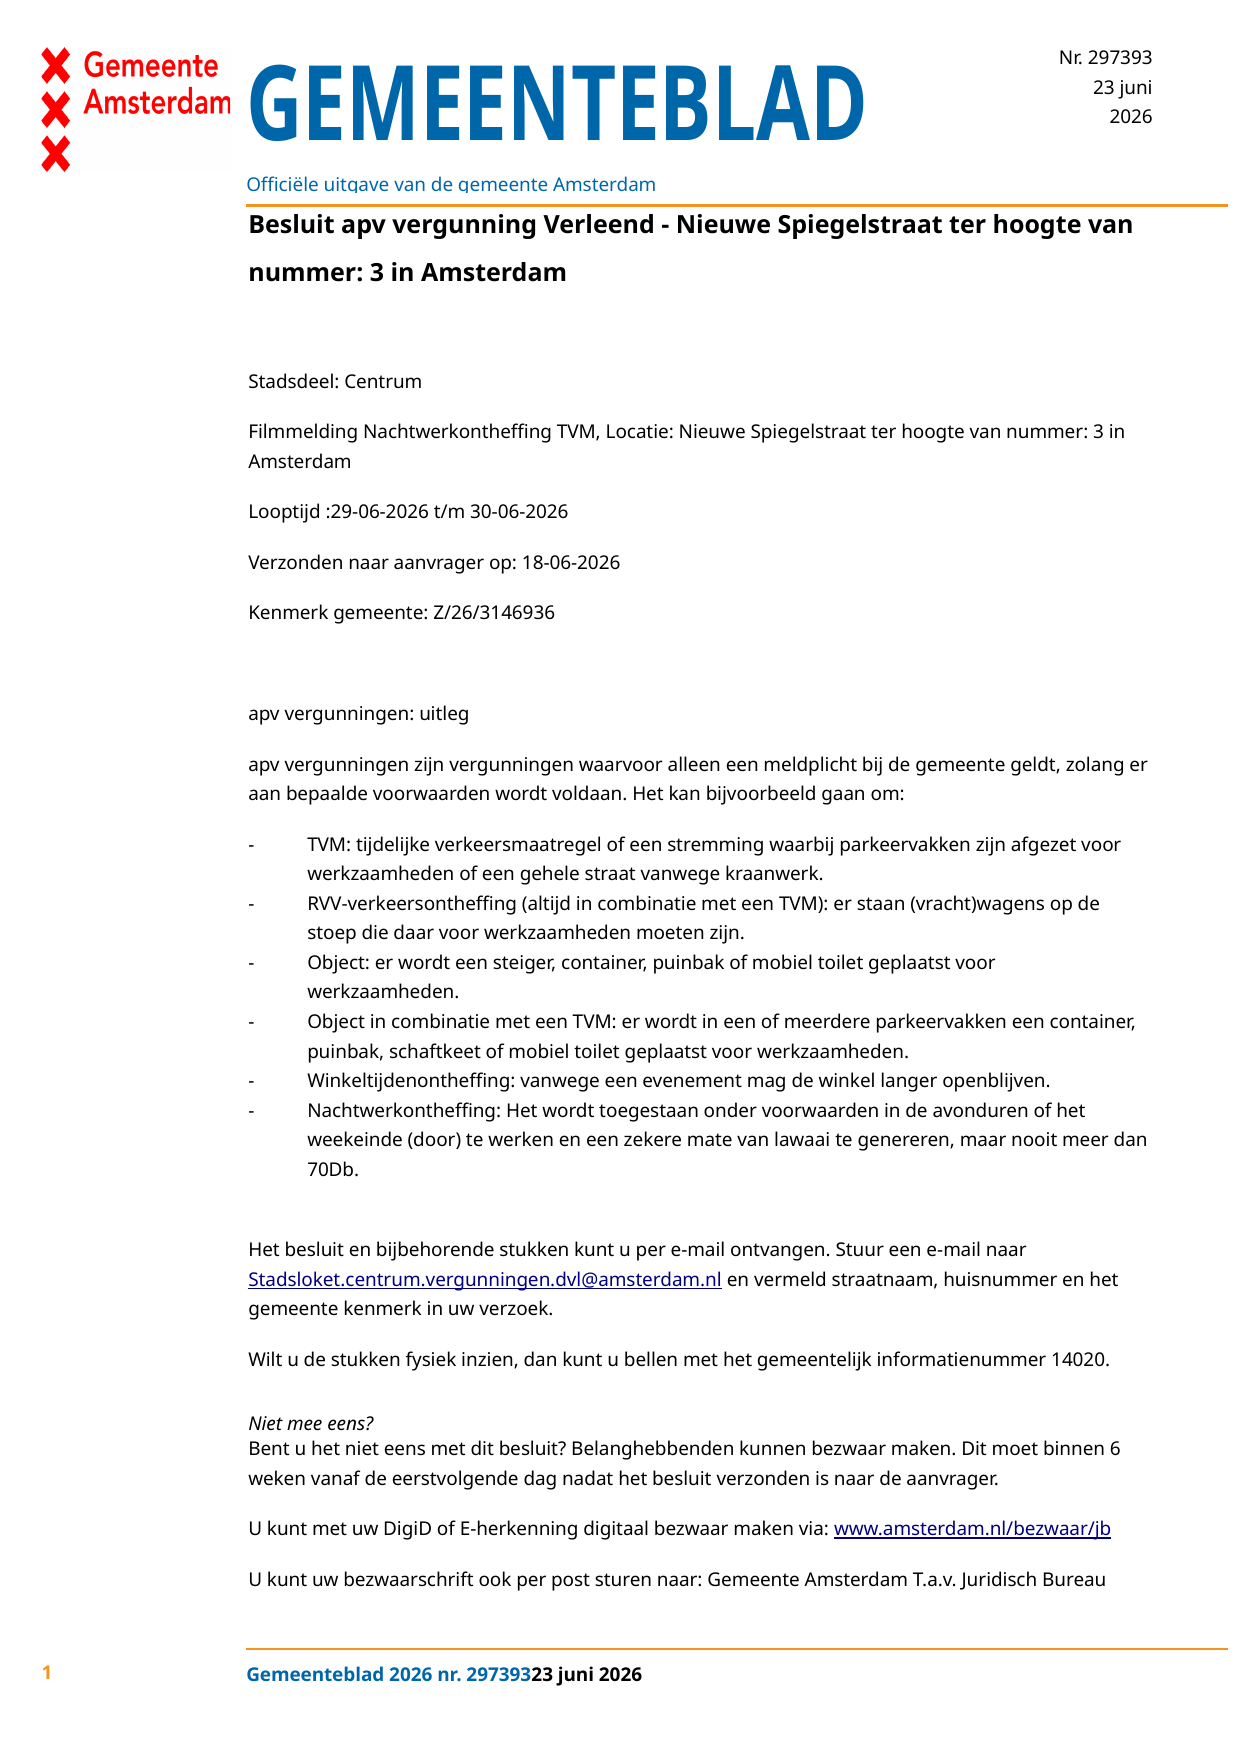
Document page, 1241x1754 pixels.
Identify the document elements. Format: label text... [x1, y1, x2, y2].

list Winkeltijdenontheffing: vanwege een evenement mag de winkel langer openblijven. [248, 1067, 1152, 1093]
text U kunt uw bezwaarschrift ook per post sturen naar: Gemeente Amsterdam T.a.v. Juridisch Bureau [248, 1566, 1152, 1592]
text Verzonden naar aanvrager op: 18-06-2026 [248, 549, 1152, 575]
text Bent u het niet eens met dit besluit? Belanghebbenden kunnen bezwaar maken. Dit moet binnen 6 weken vanaf de eerstvolgende dag nadat het besluit verzonden is naar de aanvrager. [248, 1436, 1152, 1491]
list Nachtwerkontheffing: Het wordt toegestaan onder voorwaarden in de avonduren of het weekeinde (door) te werken en een zekere mate van lawaai te genereren, maar nooit meer dan 70Db. [248, 1097, 1152, 1182]
text Filmmelding Nachtwerkontheffing TVM, Locatie: Nieuwe Spiegelstraat ter hoogte van nummer: 3 in Amsterdam [248, 419, 1152, 474]
list Object: er wordt een steiger, container, puinbak of mobiel toilet geplaatst voor werkzaamheden. [248, 949, 1152, 1004]
text Niet mee eens? [248, 1410, 1152, 1436]
picture [41, 47, 231, 172]
text apv vergunningen zijn vergunningen waarvoor alleen een meldplicht bij de gemeente geldt, zolang er aan bepaalde voorwaarden wordt voldaan. Het kan bijvoorbeeld gaan om: [248, 751, 1152, 806]
text Besluit apv vergunning Verleend - Nieuwe Spiegelstraat ter hoogte van nummer: 3 in Amsterdam [248, 207, 1152, 288]
text Kenmerk gemeente: Z/26/3146936 [248, 599, 1152, 625]
list TVM: tijdelijke verkeersmaatregel of een stremming waarbij parkeervakken zijn afgezet voor werkzaamheden of een gehele straat vanwege kraanwerk. [248, 831, 1152, 886]
list RVV-verkeersontheffing (altijd in combinatie met een TVM): er staan (vracht)wagens op de stoep die daar voor werkzaamheden moeten zijn. [248, 890, 1152, 945]
text Het besluit en bijbehorende stukken kunt u per e-mail ontvangen. Stuur een e-mail naar Stadsloket.centrum.vergunningen.dvl@amsterdam.nl en vermeld straatnaam, huisnummer en het gemeente kenmerk in uw verzoek. [248, 1236, 1152, 1321]
text apv vergunningen: uitleg [248, 700, 1152, 726]
text Stadsdeel: Centrum [248, 368, 1152, 394]
text Wilt u de stukken fysiek inzien, dan kunt u bellen met het gemeentelijk informatienummer 14020. [248, 1346, 1152, 1372]
text Looptijd :29-06-2026 t/m 30-06-2026 [248, 499, 1152, 524]
list Object in combinatie met een TVM: er wordt in een of meerdere parkeervakken een container, puinbak, schaftkeet of mobiel toilet geplaatst voor werkzaamheden. [248, 1008, 1152, 1064]
text U kunt met uw DigiD of E-herkenning digitaal bezwaar maken via: www.amsterdam.nl/bezwaar/jb [248, 1516, 1152, 1541]
